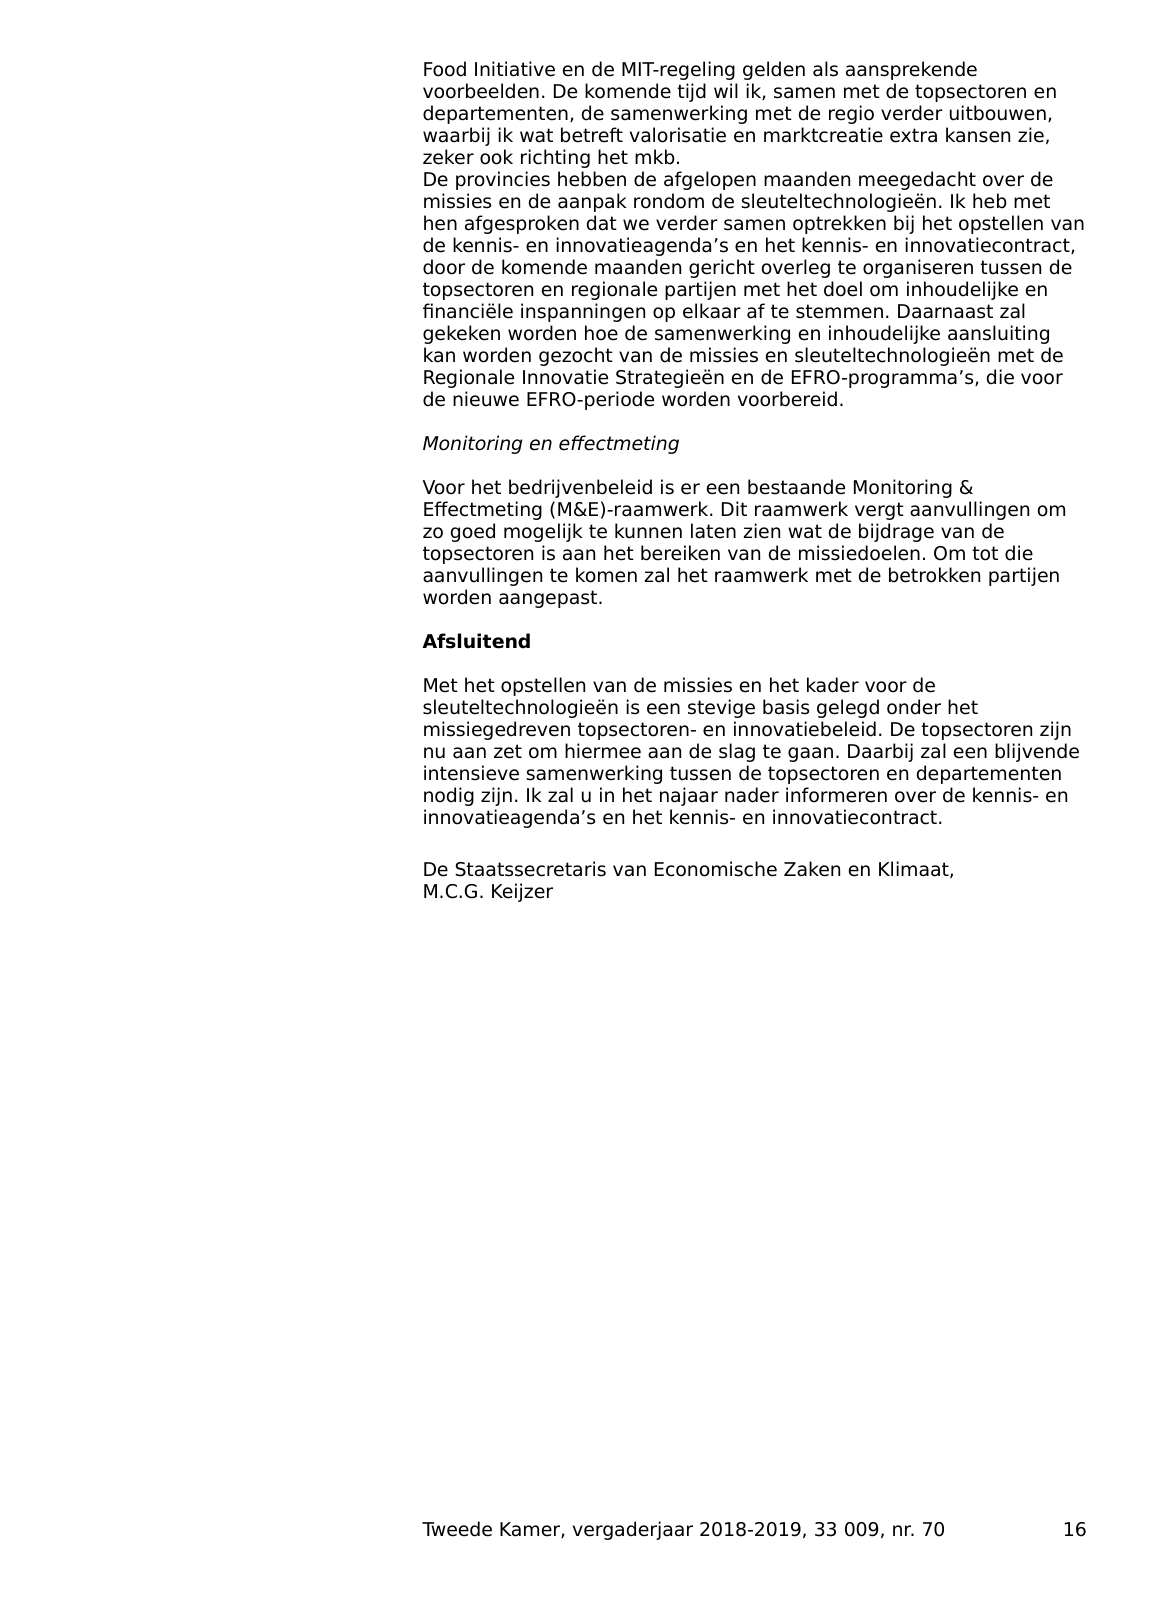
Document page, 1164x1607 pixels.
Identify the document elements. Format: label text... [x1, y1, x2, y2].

text Voor het bedrijvenbeleid is er een bestaande Monitoring & Effectmeting (M&E)-raamwerk. Dit raamwerk vergt aanvullingen om zo goed mogelijk te kunnen laten zien wat de bijdrage van de topsectoren is aan het bereiken van de missiedoelen. Om tot die aanvullingen te komen zal het raamwerk met de betrokken partijen worden aangepast. [422, 477, 1087, 609]
subtitle Afsluitend [422, 631, 1087, 653]
text Met het opstellen van de missies en het kader voor de sleuteltechnologieën is een stevige basis gelegd onder het missiegedreven topsectoren- en innovatiebeleid. De topsectoren zijn nu aan zet om hiermee aan de slag te gaan. Daarbij zal een blijvende intensieve samenwerking tussen de topsectoren en departementen nodig zijn. Ik zal u in het najaar nader informeren over de kennis- en innovatieagenda’s en het kennis- en innovatiecontract. [422, 675, 1087, 829]
text De Staatssecretaris van Economische Zaken en Klimaat, M.C.G. Keijzer [422, 859, 1087, 903]
text De provincies hebben de afgelopen maanden meegedacht over de missies en de aanpak rondom de sleuteltechnologieën. Ik heb met hen afgesproken dat we verder samen optrekken bij het opstellen van de kennis- en innovatieagenda’s en het kennis- en innovatiecontract, door de komende maanden gericht overleg te organiseren tussen de topsectoren en regionale partijen met het doel om inhoudelijke en financiële inspanningen op elkaar af te stemmen. Daarnaast zal gekeken worden hoe de samenwerking en inhoudelijke aansluiting kan worden gezocht van de missies en sleuteltechnologieën met de Regionale Innovatie Strategieën en de EFRO-programma’s, die voor de nieuwe EFRO-periode worden voorbereid. [422, 169, 1087, 411]
text Food Initiative en de MIT-regeling gelden als aansprekende voorbeelden. De komende tijd wil ik, samen met de topsectoren en departementen, de samenwerking met de regio verder uitbouwen, waarbij ik wat betreft valorisatie en marktcreatie extra kansen zie, zeker ook richting het mkb. [422, 59, 1087, 169]
subtitle Monitoring en effectmeting [422, 433, 1087, 455]
